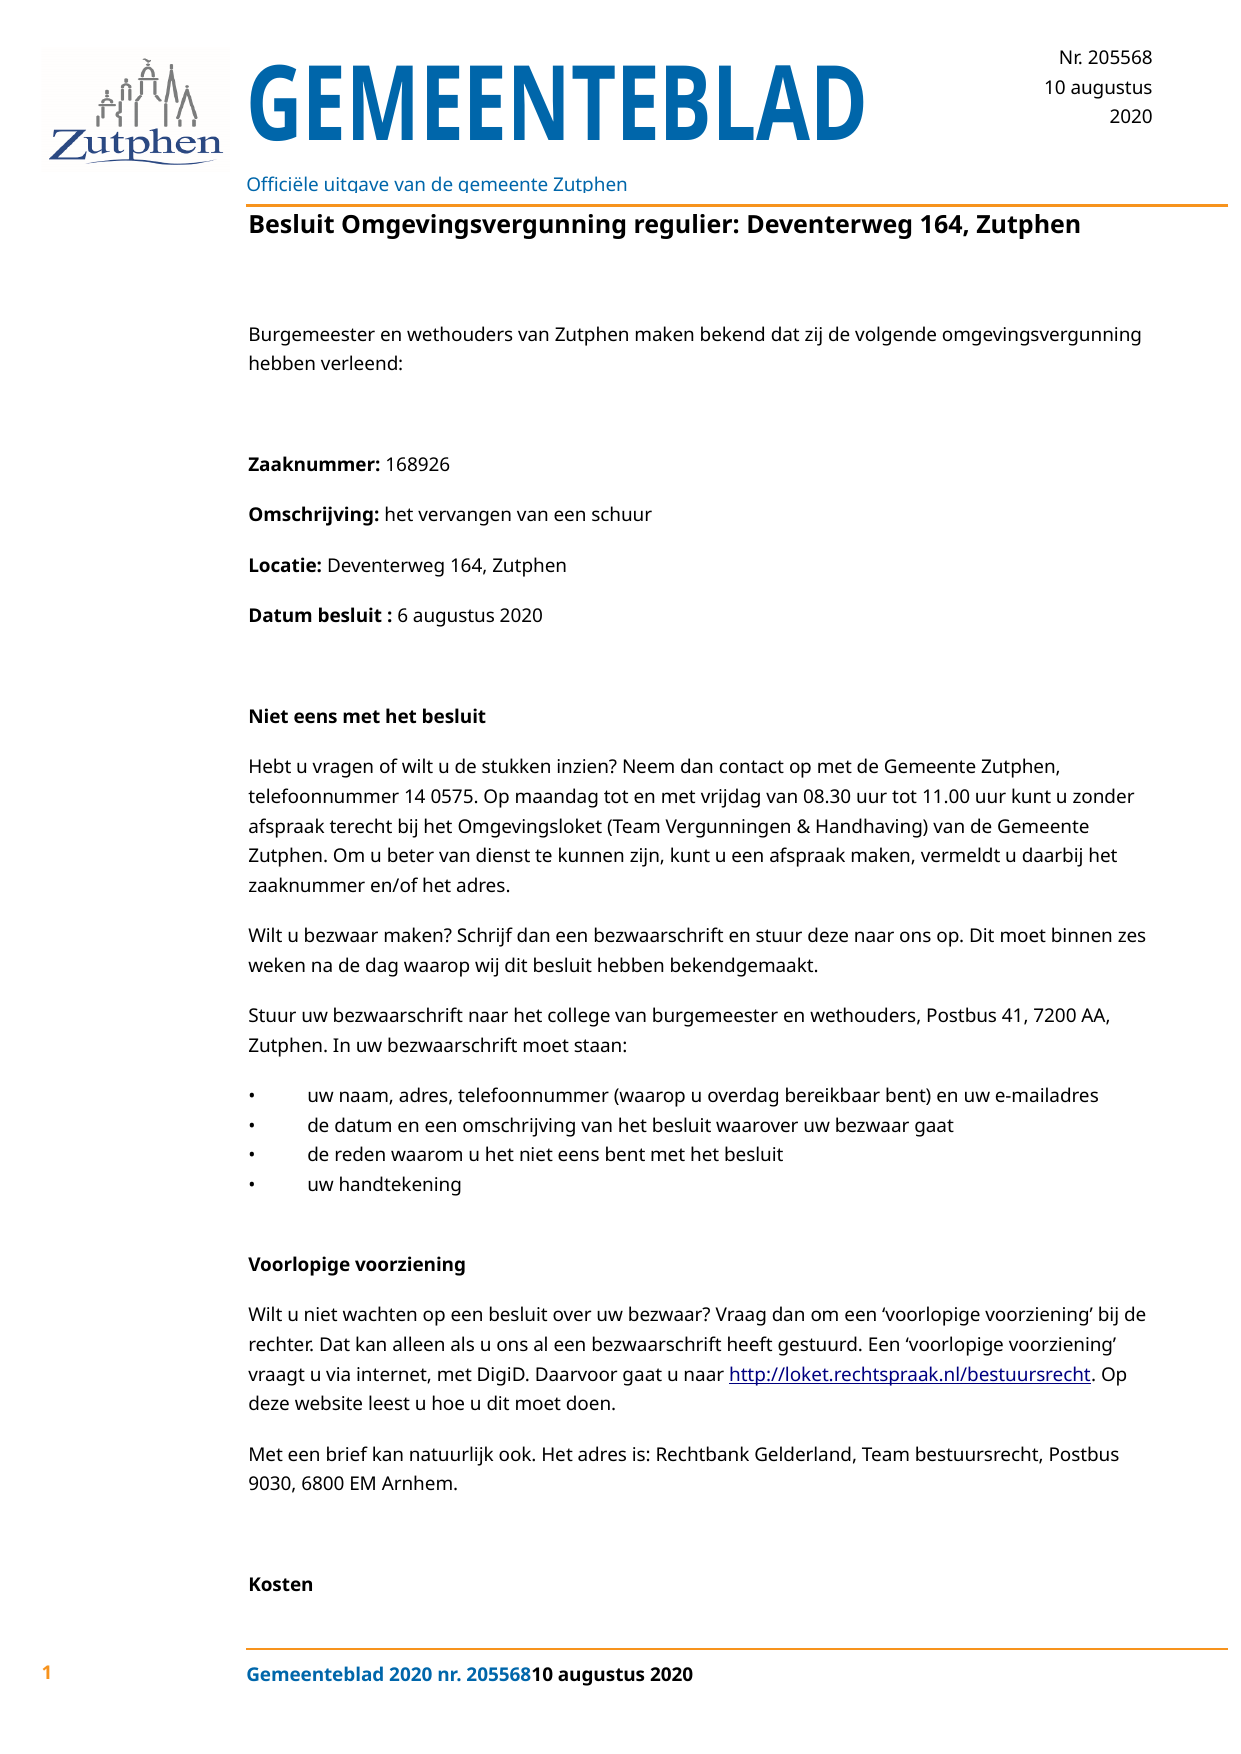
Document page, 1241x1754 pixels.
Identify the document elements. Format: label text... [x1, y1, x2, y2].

text Stuur uw bezwaarschrift naar het college van burgemeester en wethouders, Postbus 41, 7200 AA, Zutphen. In uw bezwaarschrift moet staan: [248, 1002, 1152, 1058]
text Zaaknummer: 168926 [248, 451, 1152, 477]
text Locatie: Deventerweg 164, Zutphen [248, 552, 1152, 578]
text Kosten [248, 1571, 1152, 1597]
text Datum besluit : 6 augustus 2020 [248, 602, 1152, 628]
text Wilt u niet wachten op een besluit over uw bezwaar? Vraag dan om een ‘voorlopige voorziening’ bij de rechter. Dat kan alleen als u ons al een bezwaarschrift heeft gestuurd. Een ‘voorlopige voorziening’ vraagt u via internet, met DigiD. Daarvoor gaat u naar http://loket.rechtspraak.nl/bestuursrecht. Op deze website leest u hoe u dit moet doen. [248, 1302, 1152, 1416]
text Besluit Omgevingsvergunning regulier: Deventerweg 164, Zutphen [248, 207, 1152, 241]
list uw handtekening [248, 1171, 1152, 1197]
text Wilt u bezwaar maken? Schrijf dan een bezwaarschrift en stuur deze naar ons op. Dit moet binnen zes weken na de dag waarop wij dit besluit hebben bekendgemaakt. [248, 922, 1152, 978]
list uw naam, adres, telefoonnummer (waarop u overdag bereikbaar bent) en uw e-mailadres [248, 1082, 1152, 1108]
text Met een brief kan natuurlijk ook. Het adres is: Rechtbank Gelderland, Team bestuursrecht, Postbus 9030, 6800 EM Arnhem. [248, 1441, 1152, 1496]
list de datum en een omschrijving van het besluit waarover uw bezwaar gaat [248, 1112, 1152, 1138]
picture [41, 47, 231, 172]
text Voorlopige voorziening [248, 1251, 1152, 1277]
text Omschrijving: het vervangen van een schuur [248, 502, 1152, 527]
text Burgemeester en wethouders van Zutphen maken bekend dat zij de volgende omgevingsvergunning hebben verleend: [248, 321, 1152, 376]
list de reden waarom u het niet eens bent met het besluit [248, 1142, 1152, 1167]
text Hebt u vragen of wilt u de stukken inzien? Neem dan contact op met de Gemeente Zutphen, telefoonnummer 14 0575. Op maandag tot en met vrijdag van 08.30 uur tot 11.00 uur kunt u zonder afspraak terecht bij het Omgevingsloket (Team Vergunningen & Handhaving) van de Gemeente Zutphen. Om u beter van dienst te kunnen zijn, kunt u een afspraak maken, vermeldt u daarbij het zaaknummer en/of het adres. [248, 754, 1152, 898]
text Niet eens met het besluit [248, 703, 1152, 729]
